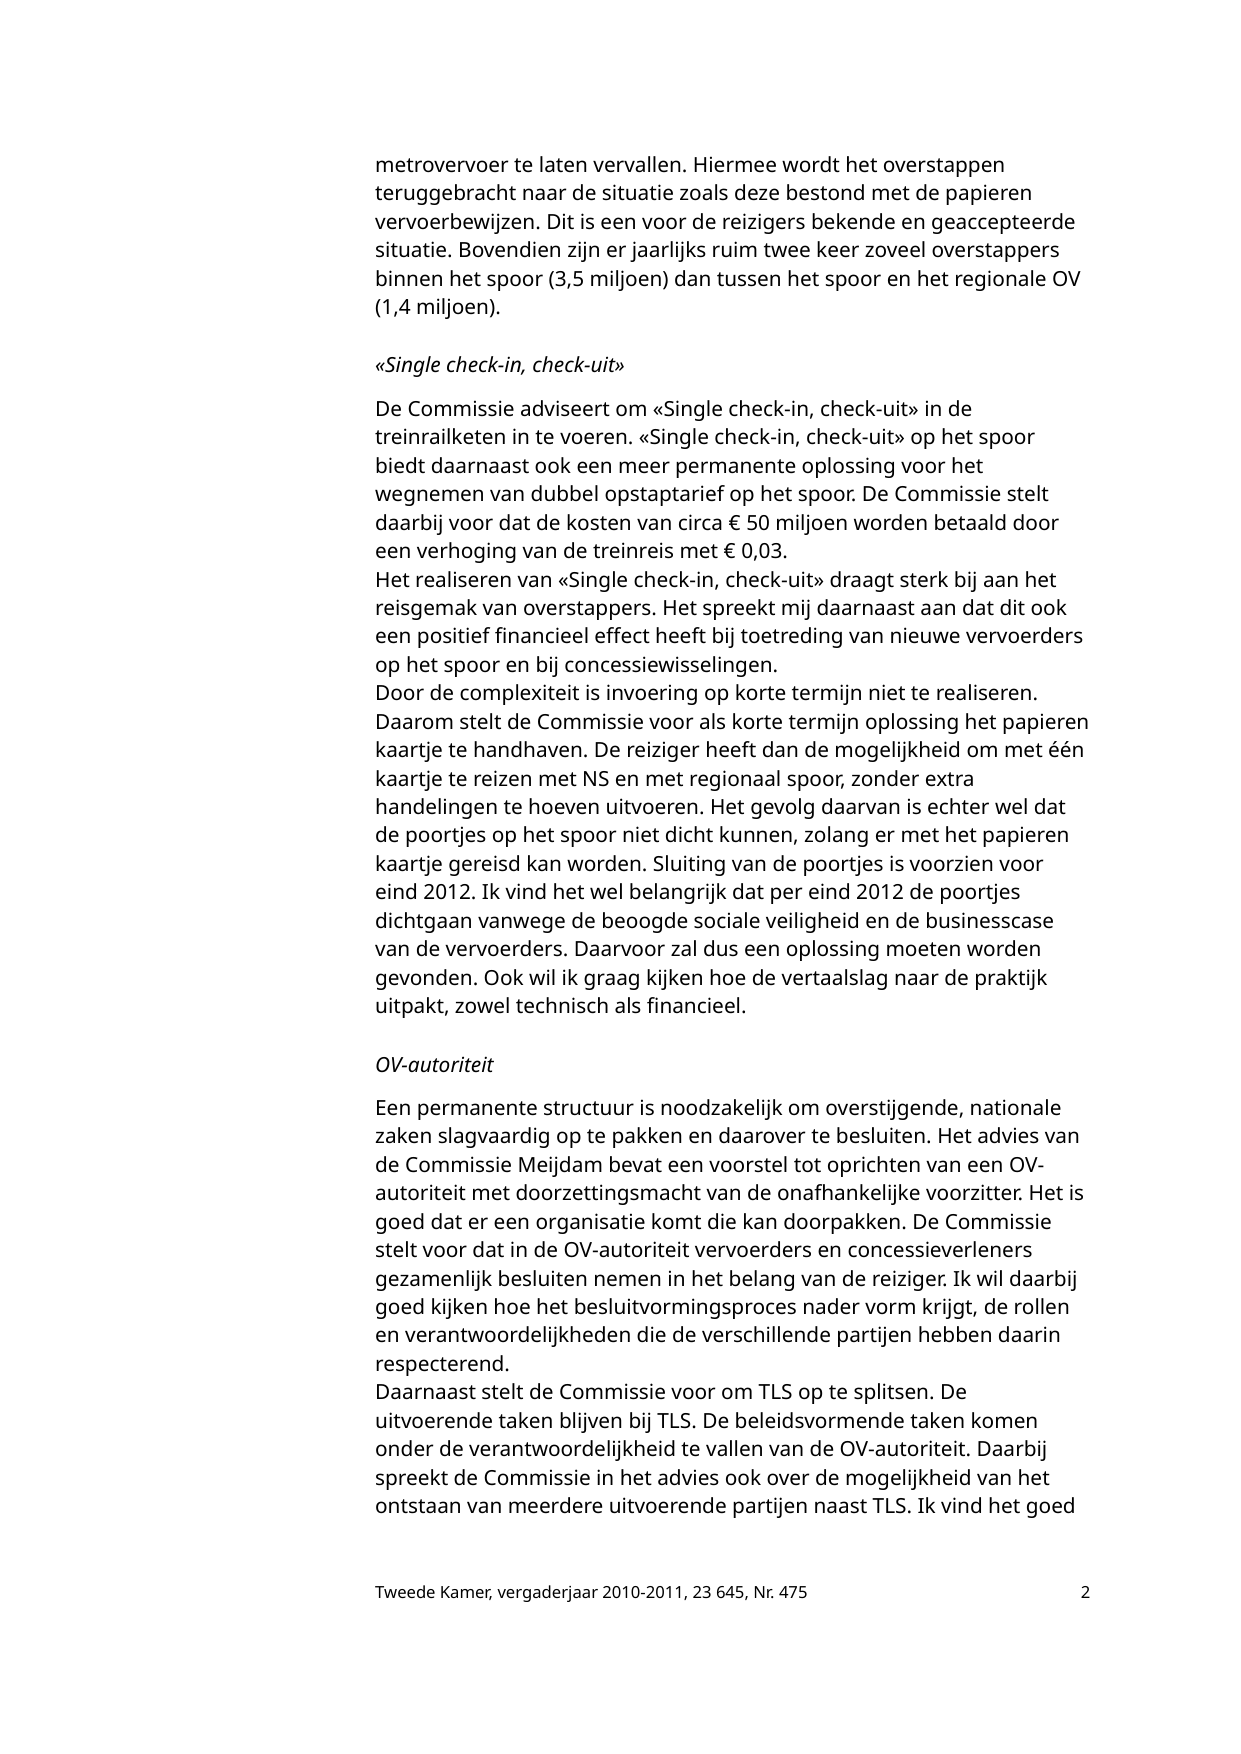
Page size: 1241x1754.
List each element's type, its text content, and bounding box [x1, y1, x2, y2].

text De Commissie adviseert om «Single check-in, check-uit» in de treinrailketen in te voeren. «Single check-in, check-uit» op het spoor biedt daarnaast ook een meer permanente oplossing voor het wegnemen van dubbel opstaptarief op het spoor. De Commissie stelt daarbij voor dat de kosten van circa € 50 miljoen worden betaald door een verhoging van de treinreis met € 0,03. [375, 394, 1090, 565]
text Door de complexiteit is invoering op korte termijn niet te realiseren. Daarom stelt de Commissie voor als korte termijn oplossing het papieren kaartje te handhaven. De reiziger heeft dan de mogelijkheid om met één kaartje te reizen met NS en met regionaal spoor, zonder extra handelingen te hoeven uitvoeren. Het gevolg daarvan is echter wel dat de poortjes op het spoor niet dicht kunnen, zolang er met het papieren kaartje gereisd kan worden. Sluiting van de poortjes is voorzien voor eind 2012. Ik vind het wel belangrijk dat per eind 2012 de poortjes dichtgaan vanwege de beoogde sociale veiligheid en de businesscase van de vervoerders. Daarvoor zal dus een oplossing moeten worden gevonden. Ook wil ik graag kijken hoe de vertaalslag naar de praktijk uitpakt, zowel technisch als financieel. [375, 678, 1090, 1020]
text Een permanente structuur is noodzakelijk om overstijgende, nationale zaken slagvaardig op te pakken en daarover te besluiten. Het advies van de Commissie Meijdam bevat een voorstel tot oprichten van een OV-autoriteit met doorzettingsmacht van de onafhankelijke voorzitter. Het is goed dat er een organisatie komt die kan doorpakken. De Commissie stelt voor dat in de OV-autoriteit vervoerders en concessieverleners gezamenlijk besluiten nemen in het belang van de reiziger. Ik wil daarbij goed kijken hoe het besluitvormingsproces nader vorm krijgt, de rollen en verantwoordelijkheden die de verschillende partijen hebben daarin respecterend. [375, 1093, 1090, 1377]
text «Single check-in, check-uit» [375, 351, 1090, 379]
text OV-autoriteit [375, 1050, 1090, 1078]
text metrovervoer te laten vervallen. Hiermee wordt het overstappen teruggebracht naar de situatie zoals deze bestond met de papieren vervoerbewijzen. Dit is een voor de reizigers bekende en geaccepteerde situatie. Bovendien zijn er jaarlijks ruim twee keer zoveel overstappers binnen het spoor (3,5 miljoen) dan tussen het spoor en het regionale OV (1,4 miljoen). [375, 150, 1090, 321]
text Het realiseren van «Single check-in, check-uit» draagt sterk bij aan het reisgemak van overstappers. Het spreekt mij daarnaast aan dat dit ook een positief financieel effect heeft bij toetreding van nieuwe vervoerders op het spoor en bij concessiewisselingen. [375, 565, 1090, 678]
text Daarnaast stelt de Commissie voor om TLS op te splitsen. De uitvoerende taken blijven bij TLS. De beleidsvormende taken komen onder de verantwoordelijkheid te vallen van de OV-autoriteit. Daarbij spreekt de Commissie in het advies ook over de mogelijkheid van het ontstaan van meerdere uitvoerende partijen naast TLS. Ik vind het goed [375, 1377, 1090, 1520]
